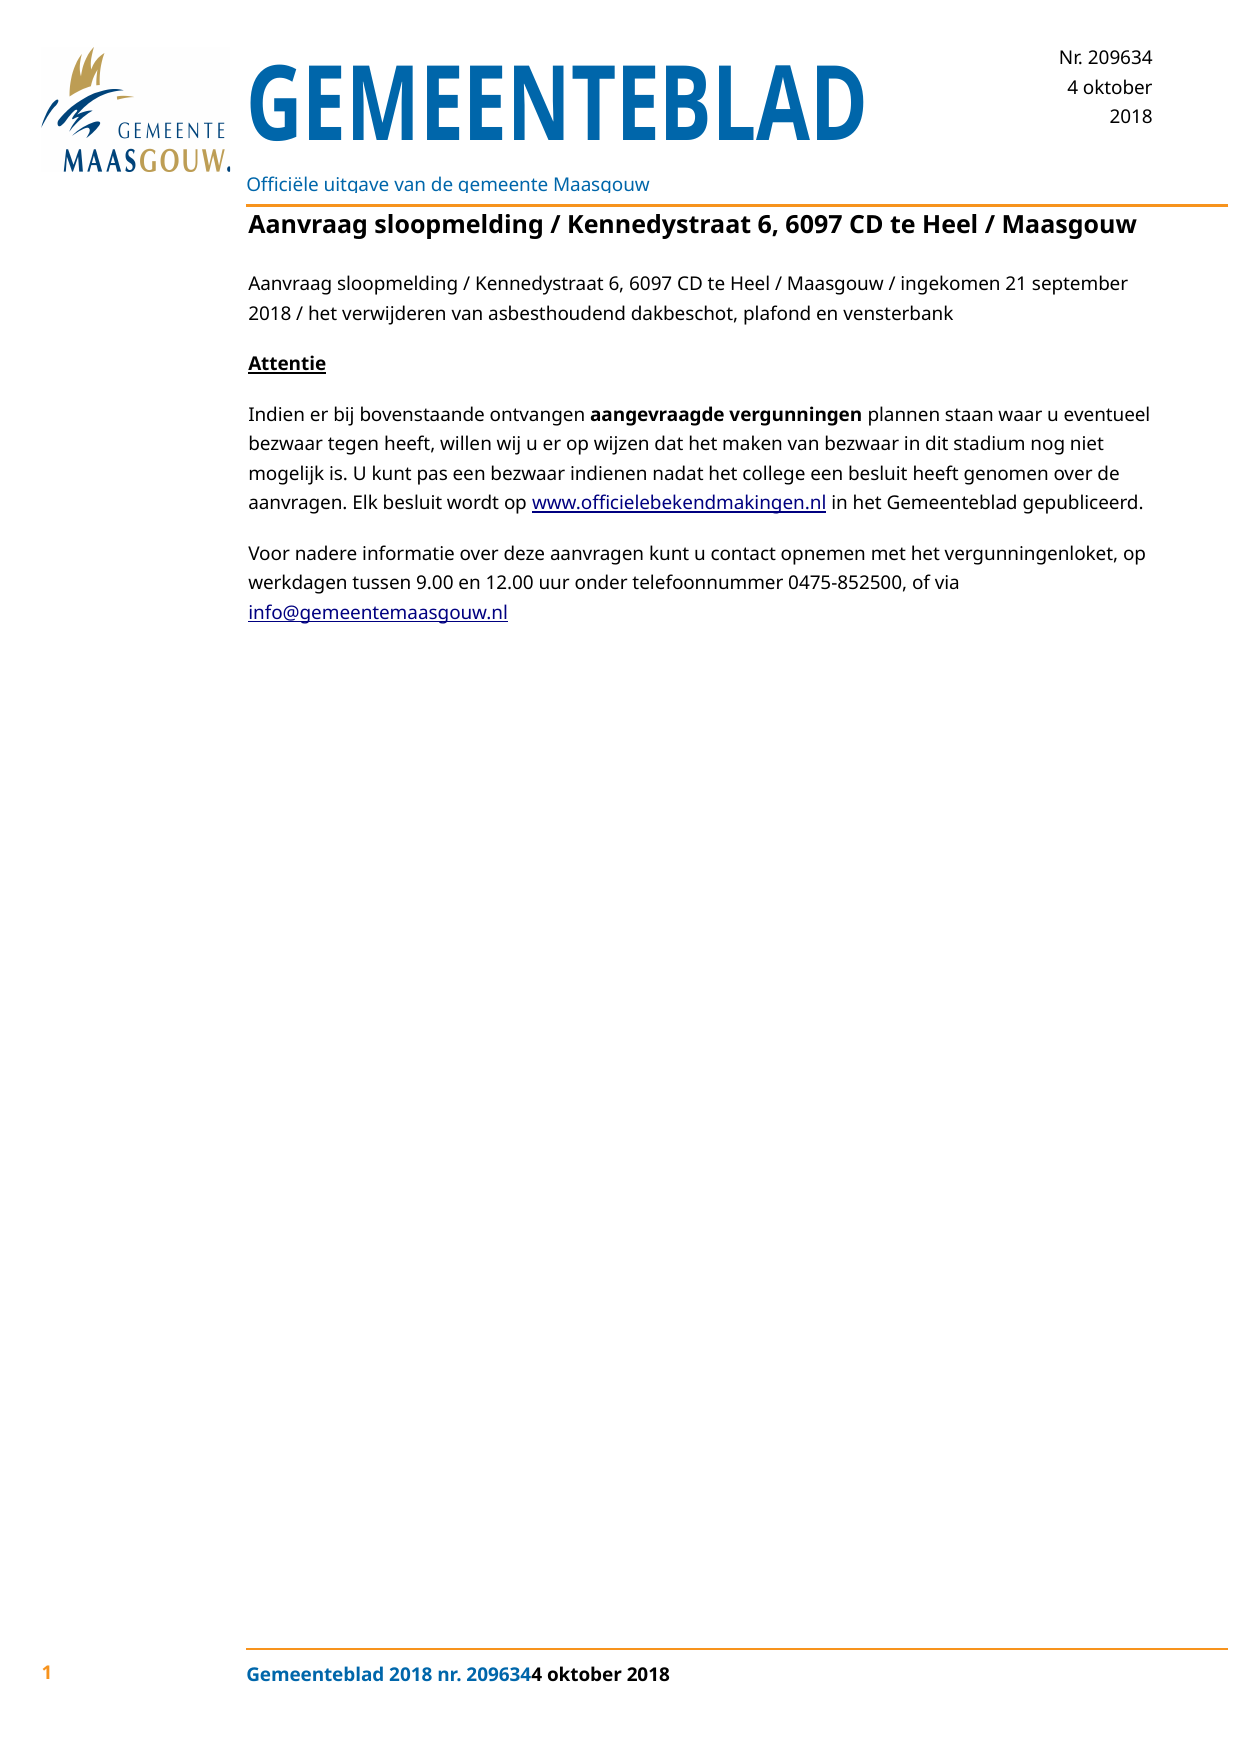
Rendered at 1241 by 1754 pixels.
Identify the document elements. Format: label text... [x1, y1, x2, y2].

text Indien er bij bovenstaande ontvangen aangevraagde vergunningen plannen staan waar u eventueel bezwaar tegen heeft, willen wij u er op wijzen dat het maken van bezwaar in dit stadium nog niet mogelijk is. U kunt pas een bezwaar indienen nadat het college een besluit heeft genomen over de aanvragen. Elk besluit wordt op www.officielebekendmakingen.nl in het Gemeenteblad gepubliceerd. [248, 401, 1152, 515]
text Aanvraag sloopmelding / Kennedystraat 6, 6097 CD te Heel / Maasgouw [248, 207, 1152, 241]
picture [41, 47, 231, 172]
text Attentie [248, 350, 1152, 376]
text Aanvraag sloopmelding / Kennedystraat 6, 6097 CD te Heel / Maasgouw / ingekomen 21 september 2018 / het verwijderen van asbesthoudend dakbeschot, plafond en vensterbank [248, 270, 1152, 326]
text Voor nadere informatie over deze aanvragen kunt u contact opnemen met het vergunningenloket, op werkdagen tussen 9.00 en 12.00 uur onder telefoonnummer 0475-852500, of via info@gemeentemaasgouw.nl [248, 540, 1152, 625]
